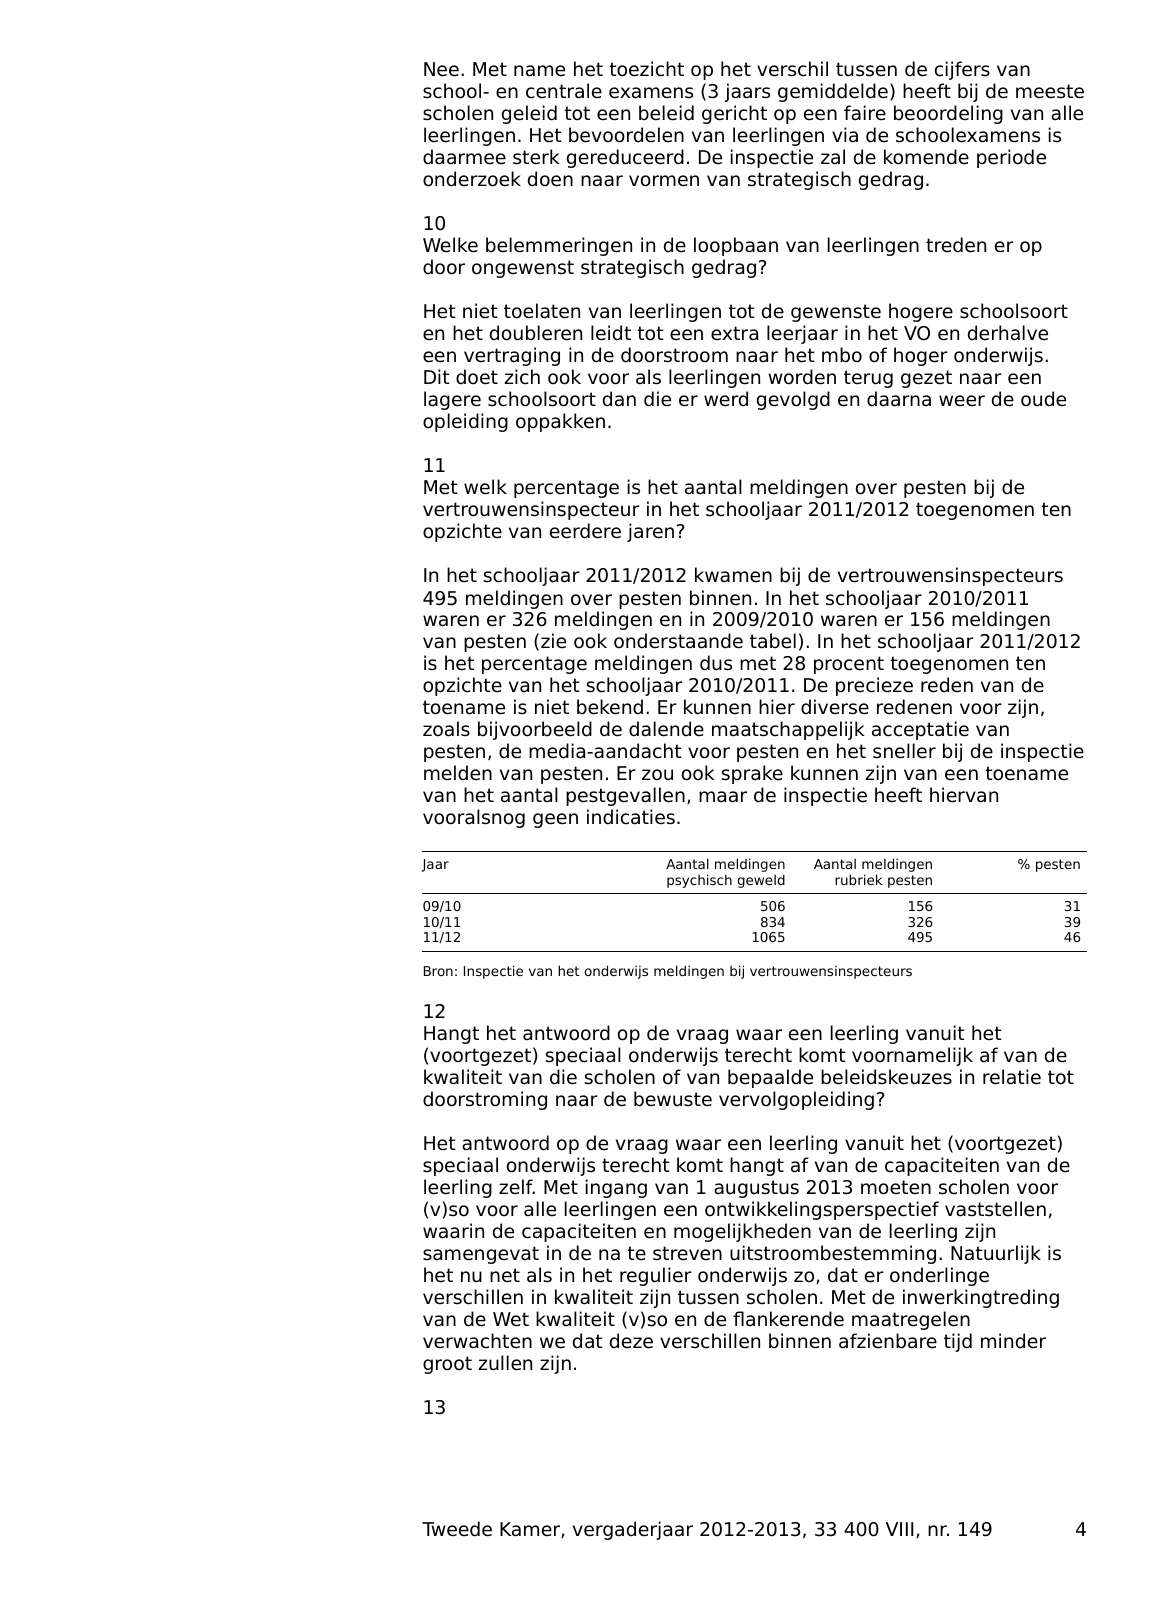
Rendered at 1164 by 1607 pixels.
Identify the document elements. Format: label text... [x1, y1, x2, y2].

text Welke belemmeringen in de loopbaan van leerlingen treden er op door ongewenst strategisch gedrag? [422, 235, 1087, 279]
table_cell 09/10 [422, 894, 644, 914]
text Hangt het antwoord op de vraag waar een leerling vanuit het (voortgezet) speciaal onderwijs terecht komt voornamelijk af van de kwaliteit van die scholen of van bepaalde beleidskeuzes in relatie tot doorstroming naar de bewuste vervolgopleiding? [422, 1023, 1087, 1111]
table_cell 834 [644, 914, 791, 930]
table_cell Bron: Inspectie van het onderwijs meldingen bij vertrouwensinspecteurs [422, 952, 1087, 979]
table_cell 31 [939, 894, 1087, 914]
text 11 [422, 455, 1087, 477]
table_cell 1065 [644, 930, 791, 951]
table_cell 11/12 [422, 930, 644, 951]
text 10 [422, 213, 1087, 235]
table_cell 326 [791, 914, 939, 930]
text Met welk percentage is het aantal meldingen over pesten bij de vertrouwensinspecteur in het schooljaar 2011/2012 toegenomen ten opzichte van eerdere jaren? [422, 477, 1087, 543]
text Het niet toelaten van leerlingen tot de gewenste hogere schoolsoort en het doubleren leidt tot een extra leerjaar in het VO en derhalve een vertraging in de doorstroom naar het mbo of hoger onderwijs. [422, 301, 1087, 367]
table_cell 46 [939, 930, 1087, 951]
table_cell 156 [791, 894, 939, 914]
text 12 [422, 1001, 1087, 1023]
text 13 [422, 1397, 1087, 1419]
table_cell 495 [791, 930, 939, 951]
text Dit doet zich ook voor als leerlingen worden terug gezet naar een lagere schoolsoort dan die er werd gevolgd en daarna weer de oude opleiding oppakken. [422, 367, 1087, 433]
table_header % pesten [939, 852, 1087, 893]
text In het schooljaar 2011/2012 kwamen bij de vertrouwensinspecteurs 495 meldingen over pesten binnen. In het schooljaar 2010/2011 waren er 326 meldingen en in 2009/2010 waren er 156 meldingen van pesten (zie ook onderstaande tabel). In het schooljaar 2011/2012 is het percentage meldingen dus met 28 procent toegenomen ten opzichte van het schooljaar 2010/2011. De precieze reden van de toename is niet bekend. Er kunnen hier diverse redenen voor zijn, zoals bijvoorbeeld de dalende maatschappelijk acceptatie van pesten, de media-aandacht voor pesten en het sneller bij de inspectie melden van pesten. Er zou ook sprake kunnen zijn van een toename van het aantal pestgevallen, maar de inspectie heeft hiervan vooralsnog geen indicaties. [422, 565, 1087, 829]
table_cell 10/11 [422, 914, 644, 930]
text Nee. Met name het toezicht op het verschil tussen de cijfers van school- en centrale examens (3 jaars gemiddelde) heeft bij de meeste scholen geleid tot een beleid gericht op een faire beoordeling van alle leerlingen. Het bevoordelen van leerlingen via de schoolexamens is daarmee sterk gereduceerd. De inspectie zal de komende periode onderzoek doen naar vormen van strategisch gedrag. [422, 59, 1087, 191]
table_header Aantal meldingen rubriek pesten [791, 852, 939, 893]
table_header Jaar [422, 852, 644, 893]
text Het antwoord op de vraag waar een leerling vanuit het (voortgezet) speciaal onderwijs terecht komt hangt af van de capaciteiten van de leerling zelf. Met ingang van 1 augustus 2013 moeten scholen voor (v)so voor alle leerlingen een ontwikkelingsperspectief vaststellen, waarin de capaciteiten en mogelijkheden van de leerling zijn samengevat in de na te streven uitstroombestemming. Natuurlijk is het nu net als in het regulier onderwijs zo, dat er onderlinge verschillen in kwaliteit zijn tussen scholen. Met de inwerkingtreding van de Wet kwaliteit (v)so en de flankerende maatregelen verwachten we dat deze verschillen binnen afzienbare tijd minder groot zullen zijn. [422, 1133, 1087, 1375]
table_cell 39 [939, 914, 1087, 930]
table_header Aantal meldingen psychisch geweld [644, 852, 791, 893]
table_cell 506 [644, 894, 791, 914]
